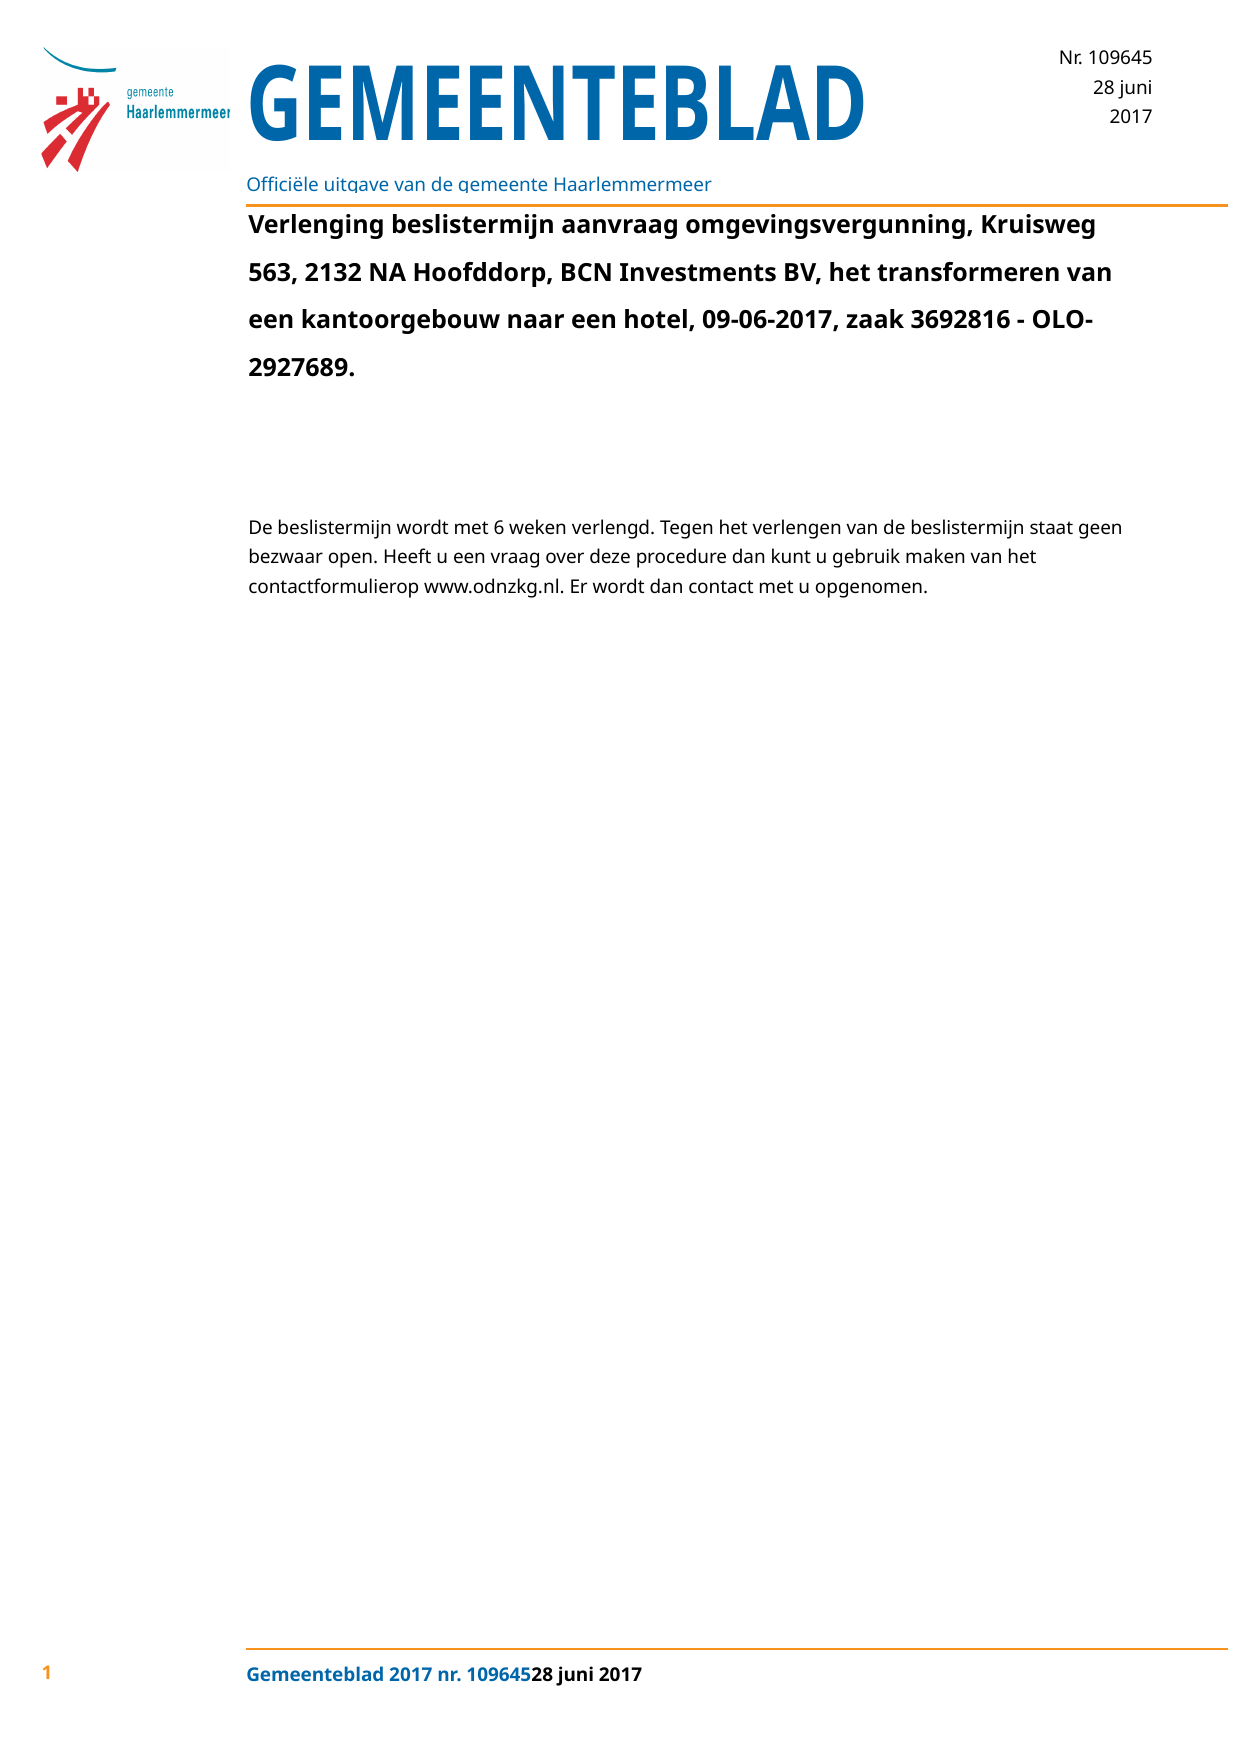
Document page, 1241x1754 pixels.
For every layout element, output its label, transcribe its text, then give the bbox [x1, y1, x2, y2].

text De beslistermijn wordt met 6 weken verlengd. Tegen het verlengen van de beslistermijn staat geen bezwaar open. Heeft u een vraag over deze procedure dan kunt u gebruik maken van het contactformulierop www.odnzkg.nl. Er wordt dan contact met u opgenomen. [248, 514, 1152, 599]
picture [41, 47, 231, 172]
text Verlenging beslistermijn aanvraag omgevingsvergunning, Kruisweg 563, 2132 NA Hoofddorp, BCN Investments BV, het transformeren van een kantoorgebouw naar een hotel, 09-06-2017, zaak 3692816 - OLO-2927689. [248, 207, 1152, 384]
